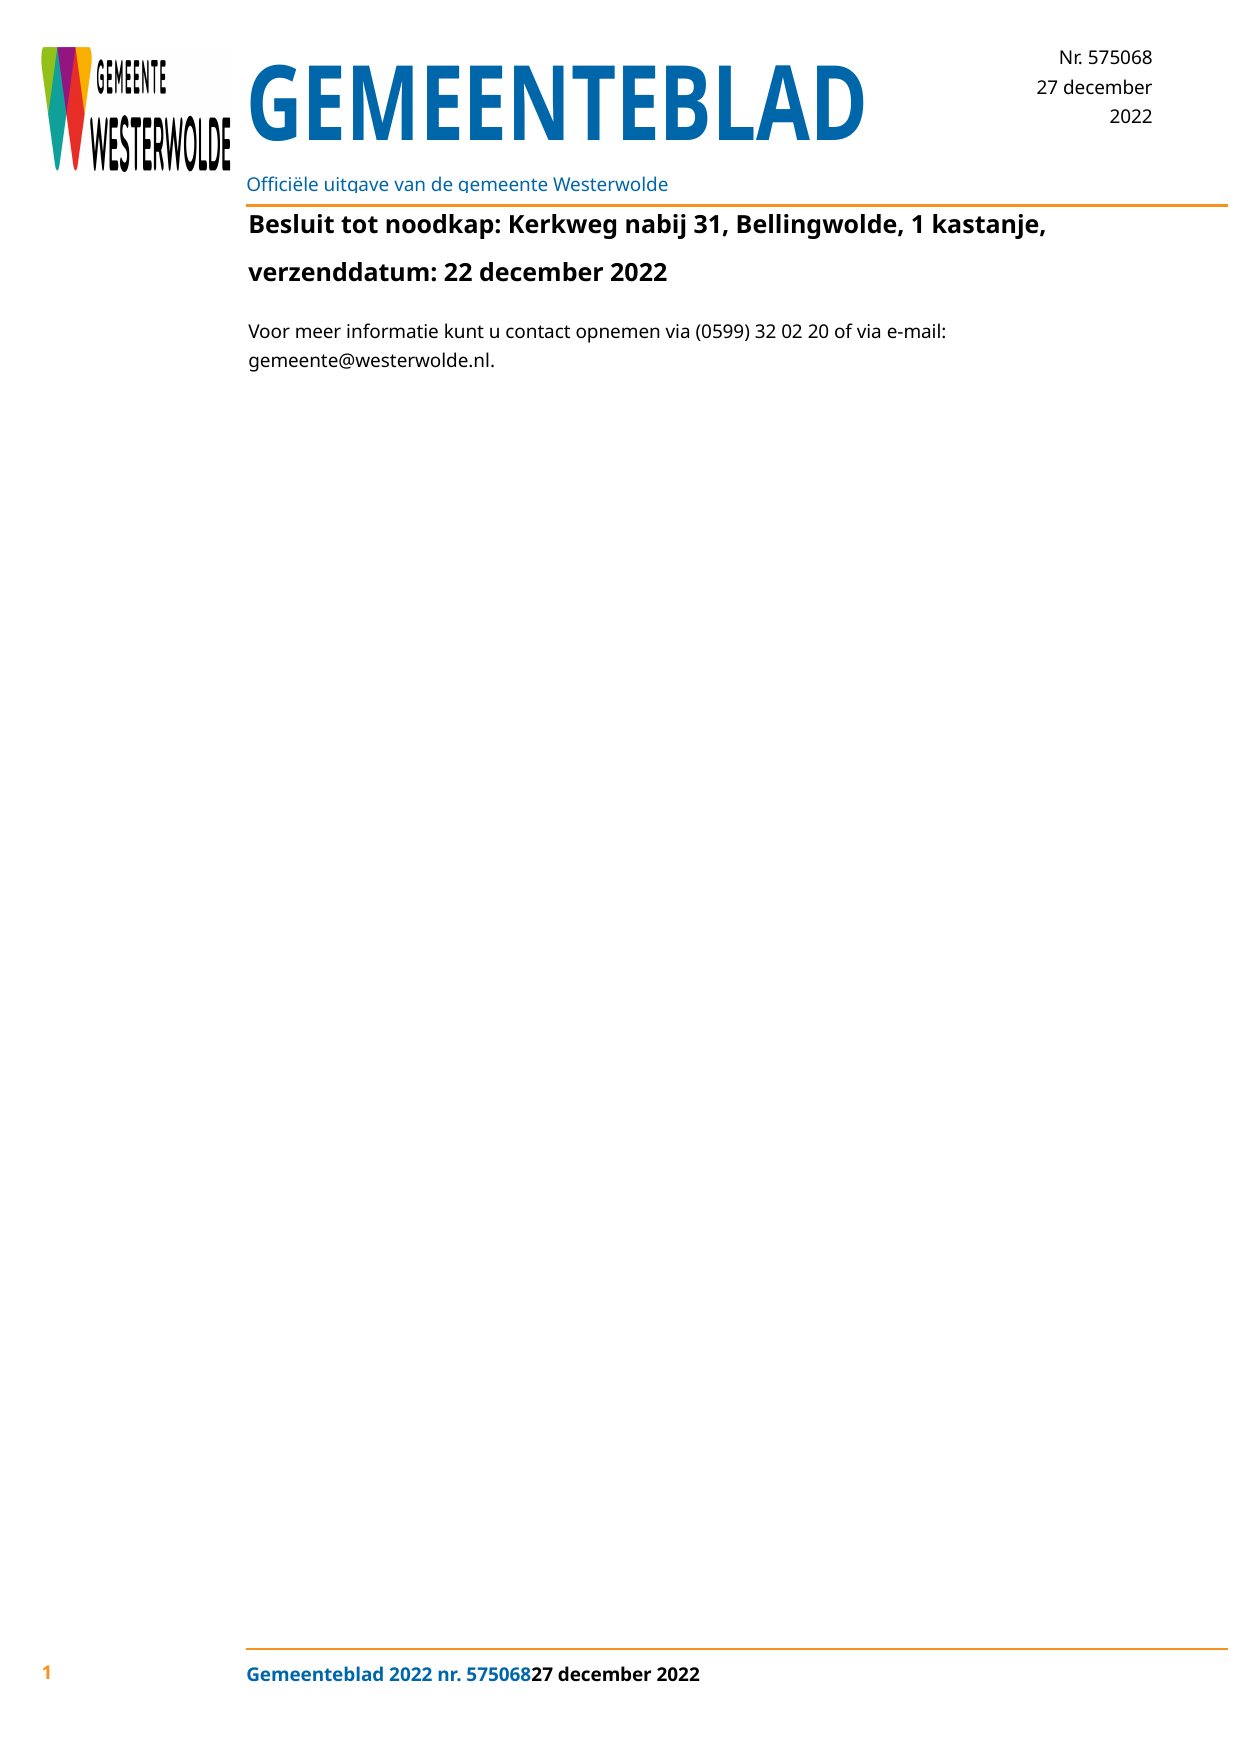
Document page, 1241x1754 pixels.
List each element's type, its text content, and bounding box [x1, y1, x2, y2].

picture [41, 47, 231, 172]
text Besluit tot noodkap: Kerkweg nabij 31, Bellingwolde, 1 kastanje, verzenddatum: 22 december 2022 [248, 207, 1152, 288]
text Voor meer informatie kunt u contact opnemen via (0599) 32 02 20 of via e-mail: gemeente@westerwolde.nl. [248, 318, 1152, 373]
